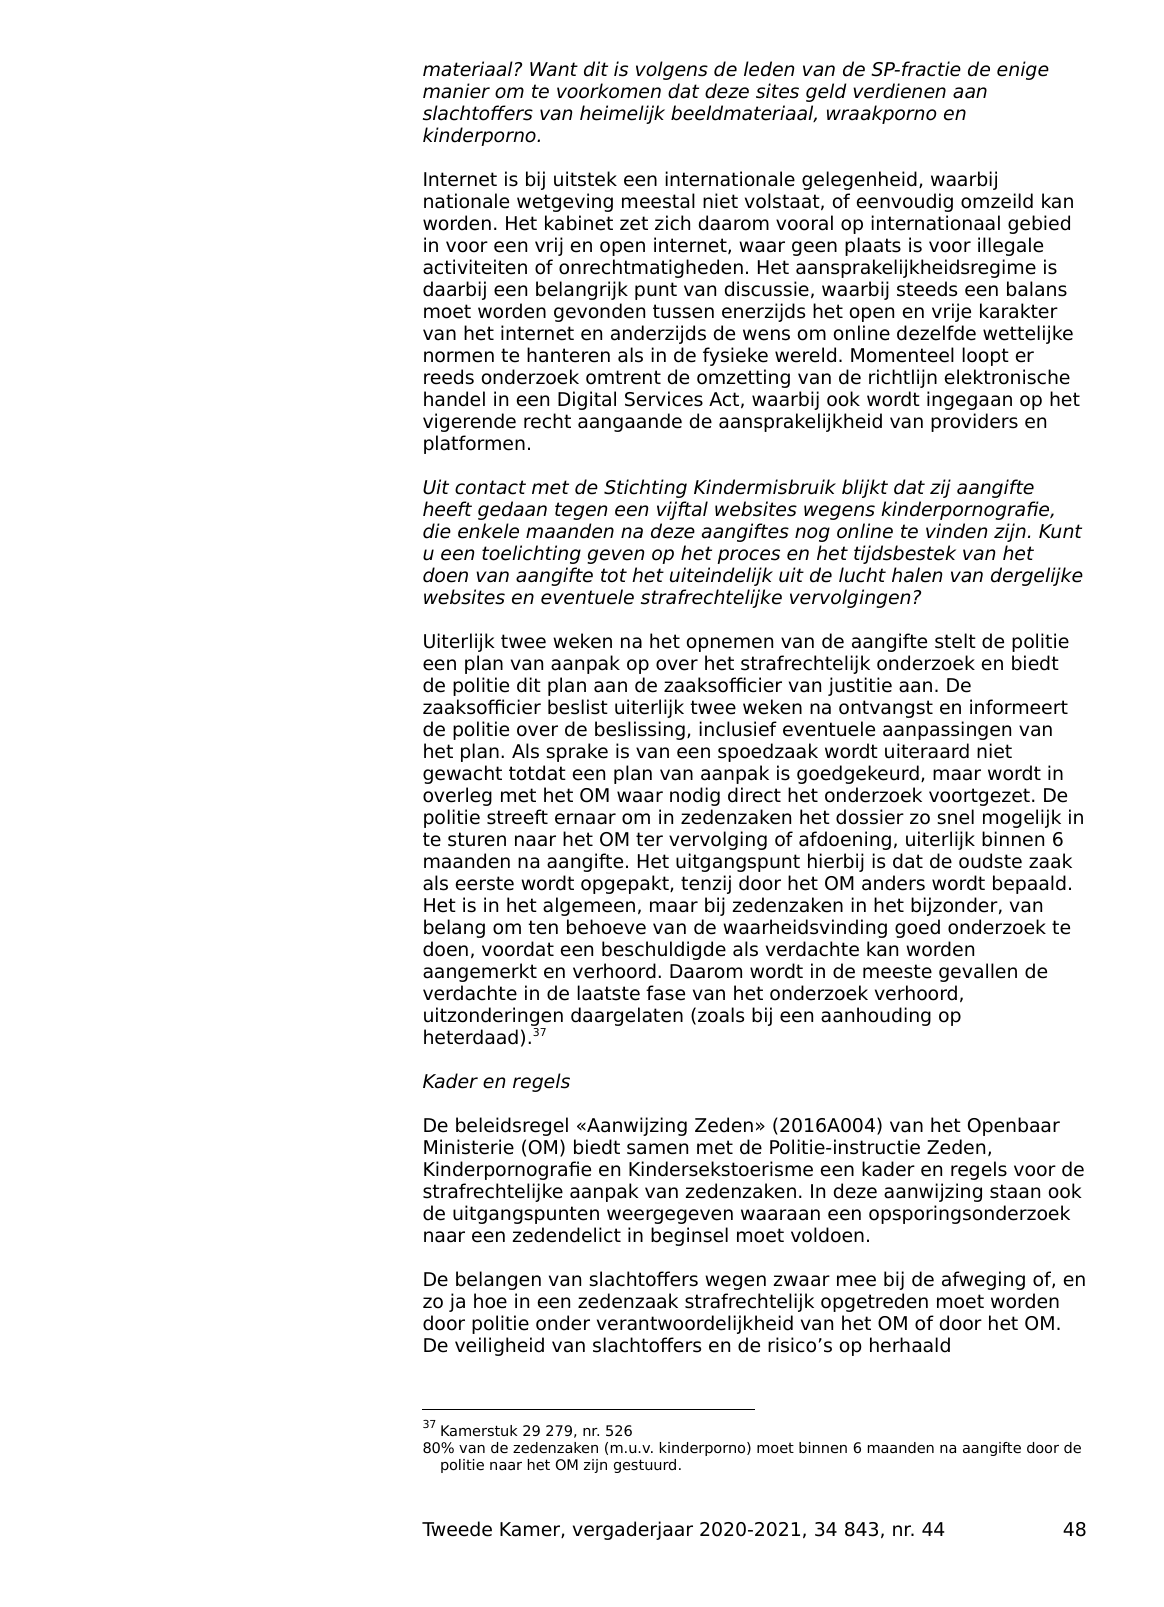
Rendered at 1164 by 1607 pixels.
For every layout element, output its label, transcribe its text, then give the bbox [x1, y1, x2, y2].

text Uiterlijk twee weken na het opnemen van de aangifte stelt de politie een plan van aanpak op over het strafrechtelijk onderzoek en biedt de politie dit plan aan de zaaksofficier van justitie aan. De zaaksofficier beslist uiterlijk twee weken na ontvangst en informeert de politie over de beslissing, inclusief eventuele aanpassingen van het plan. Als sprake is van een spoedzaak wordt uiteraard niet gewacht totdat een plan van aanpak is goedgekeurd, maar wordt in overleg met het OM waar nodig direct het onderzoek voortgezet. De politie streeft ernaar om in zedenzaken het dossier zo snel mogelijk in te sturen naar het OM ter vervolging of afdoening, uiterlijk binnen 6 maanden na aangifte. Het uitgangspunt hierbij is dat de oudste zaak als eerste wordt opgepakt, tenzij door het OM anders wordt bepaald. Het is in het algemeen, maar bij zedenzaken in het bijzonder, van belang om ten behoeve van de waarheidsvinding goed onderzoek te doen, voordat een beschuldigde als verdachte kan worden aangemerkt en verhoord. Daarom wordt in de meeste gevallen de verdachte in de laatste fase van het onderzoek verhoord, uitzonderingen daargelaten (zoals bij een aanhouding op heterdaad). [422, 631, 1087, 1049]
text Uit contact met de Stichting Kindermisbruik blijkt dat zij aangifte heeft gedaan tegen een vijftal websites wegens kinderpornografie, die enkele maanden na deze aangiftes nog online te vinden zijn. Kunt u een toelichting geven op het proces en het tijdsbestek van het doen van aangifte tot het uiteindelijk uit de lucht halen van dergelijke websites en eventuele strafrechtelijke vervolgingen? [422, 477, 1087, 609]
text materiaal? Want dit is volgens de leden van de SP-fractie de enige manier om te voorkomen dat deze sites geld verdienen aan slachtoffers van heimelijk beeldmateriaal, wraakporno en kinderporno. [422, 59, 1087, 147]
subtitle Kader en regels [422, 1071, 1087, 1093]
text De beleidsregel «Aanwijzing Zeden» (2016A004) van het Openbaar Ministerie (OM) biedt samen met de Politie-instructie Zeden, Kinderpornografie en Kindersekstoerisme een kader en regels voor de strafrechtelijke aanpak van zedenzaken. In deze aanwijzing staan ook de uitgangspunten weergegeven waaraan een opsporingsonderzoek naar een zedendelict in beginsel moet voldoen. [422, 1115, 1087, 1247]
text 80% van de zedenzaken (m.u.v. kinderporno) moet binnen 6 maanden na aangifte door de politie naar het OM zijn gestuurd. [422, 1441, 1087, 1474]
text Kamerstuk 29 279, nr. 526 [422, 1418, 1087, 1441]
text Internet is bij uitstek een internationale gelegenheid, waarbij nationale wetgeving meestal niet volstaat, of eenvoudig omzeild kan worden. Het kabinet zet zich daarom vooral op internationaal gebied in voor een vrij en open internet, waar geen plaats is voor illegale activiteiten of onrechtmatigheden. Het aansprakelijkheidsregime is daarbij een belangrijk punt van discussie, waarbij steeds een balans moet worden gevonden tussen enerzijds het open en vrije karakter van het internet en anderzijds de wens om online dezelfde wettelijke normen te hanteren als in de fysieke wereld. Momenteel loopt er reeds onderzoek omtrent de omzetting van de richtlijn elektronische handel in een Digital Services Act, waarbij ook wordt ingegaan op het vigerende recht aangaande de aansprakelijkheid van providers en platformen. [422, 169, 1087, 455]
text De belangen van slachtoffers wegen zwaar mee bij de afweging of, en zo ja hoe in een zedenzaak strafrechtelijk opgetreden moet worden door politie onder verantwoordelijkheid van het OM of door het OM. De veiligheid van slachtoffers en de risico’s op herhaald [422, 1269, 1087, 1357]
